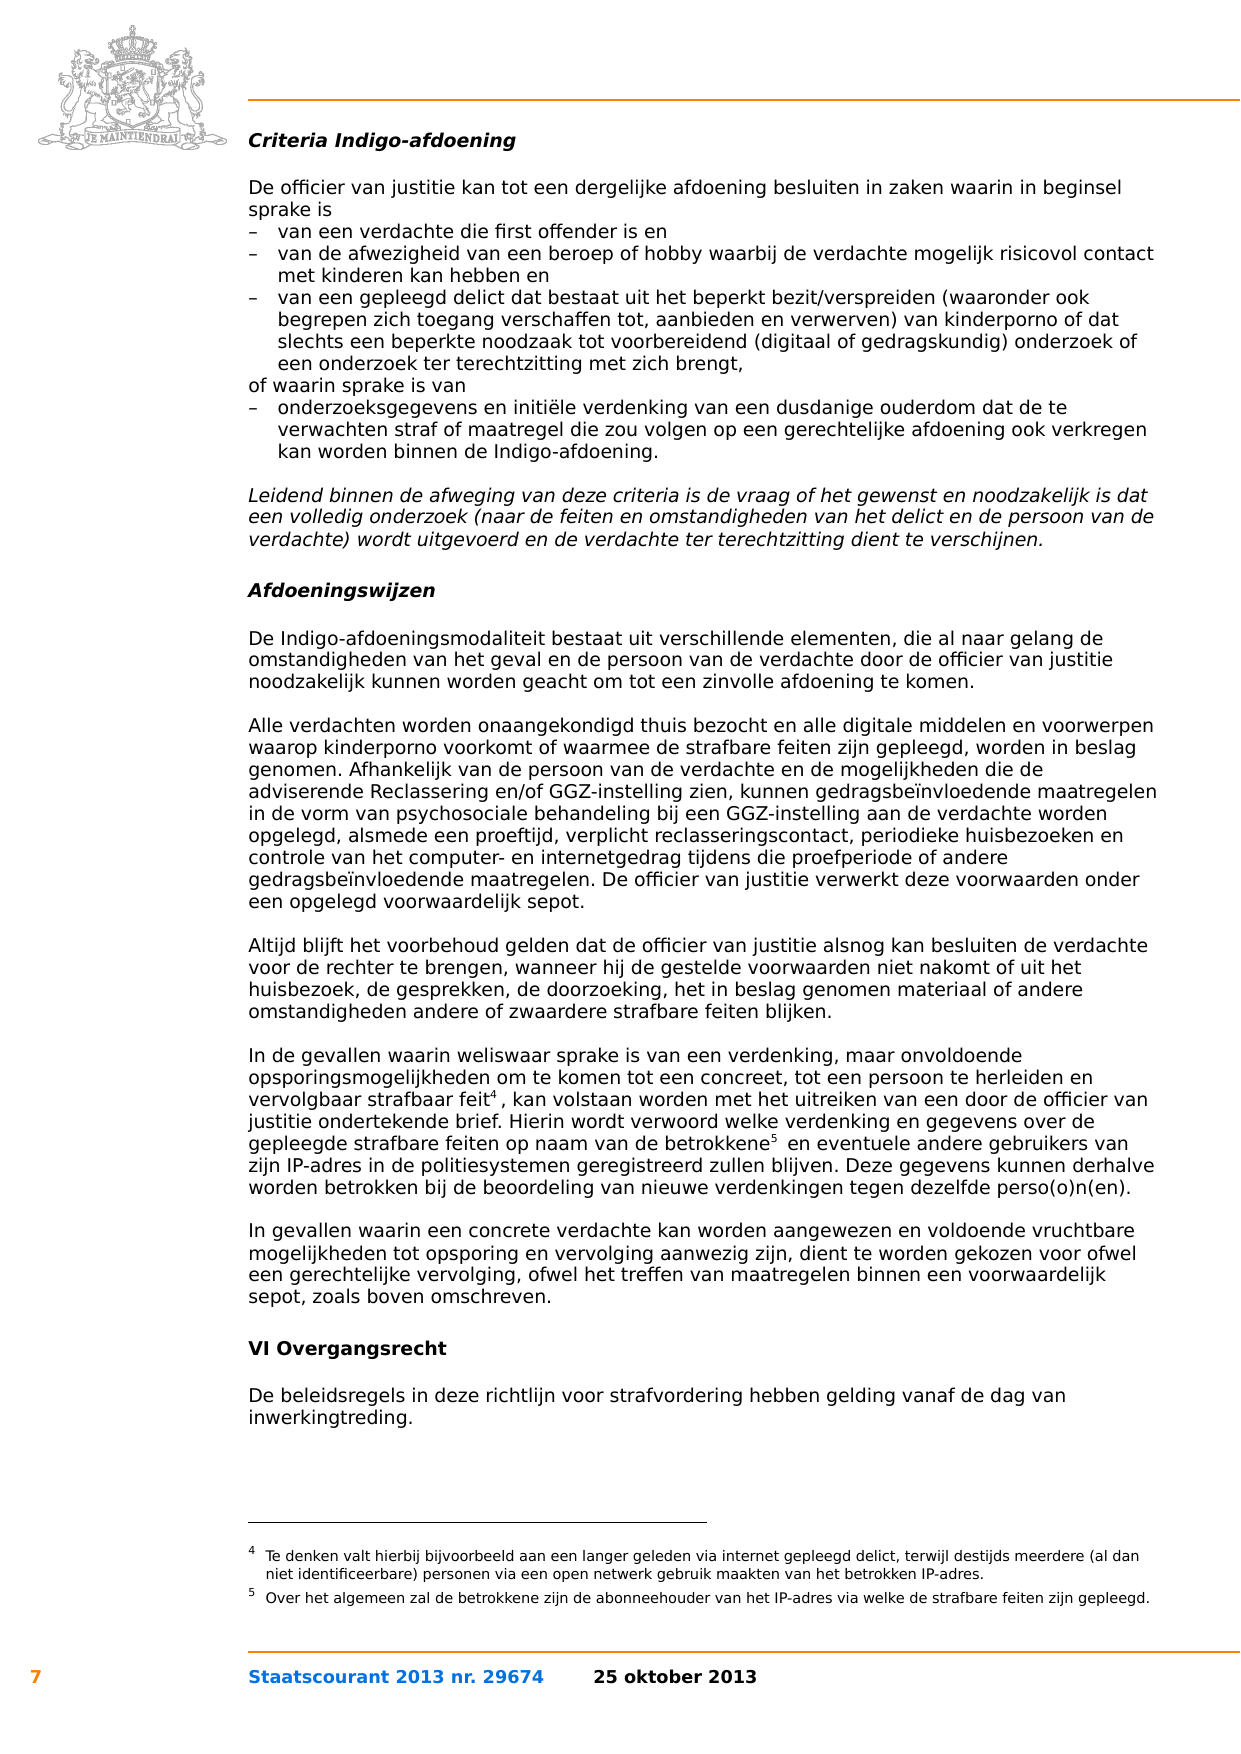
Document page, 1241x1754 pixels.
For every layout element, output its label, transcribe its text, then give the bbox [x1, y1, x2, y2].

subtitle Criteria Indigo-afdoening [248, 130, 1163, 152]
text Altijd blijft het voorbehoud gelden dat de officier van justitie alsnog kan besluiten de verdachte voor de rechter te brengen, wanneer hij de gestelde voorwaarden niet nakomt of uit het huisbezoek, de gesprekken, de doorzoeking, het in beslag genomen materiaal of andere omstandigheden andere of zwaardere strafbare feiten blijken. [248, 935, 1163, 1023]
text In gevallen waarin een concrete verdachte kan worden aangewezen en voldoende vruchtbare mogelijkheden tot opsporing en vervolging aanwezig zijn, dient te worden gekozen voor ofwel een gerechtelijke vervolging, ofwel het treffen van maatregelen binnen een voorwaardelijk sepot, zoals boven omschreven. [248, 1220, 1163, 1308]
text Over het algemeen zal de betrokkene zijn de abonneehouder van het IP-adres via welke de strafbare feiten zijn gepleegd. [248, 1586, 1163, 1608]
subtitle Afdoeningswijzen [248, 580, 1163, 602]
picture [38, 25, 227, 150]
text – van een verdachte die first offender is en [248, 221, 1163, 243]
text Alle verdachten worden onaangekondigd thuis bezocht en alle digitale middelen en voorwerpen waarop kinderporno voorkomt of waarmee de strafbare feiten zijn gepleegd, worden in beslag genomen. Afhankelijk van de persoon van de verdachte en de mogelijkheden die de adviserende Reclassering en/of GGZ-instelling zien, kunnen gedragsbeïnvloedende maatregelen in de vorm van psychosociale behandeling bij een GGZ-instelling aan de verdachte worden opgelegd, alsmede een proeftijd, verplicht reclasseringscontact, periodieke huisbezoeken en controle van het computer- en internetgedrag tijdens die proefperiode of andere gedragsbeïnvloedende maatregelen. De officier van justitie verwerkt deze voorwaarden onder een opgelegd voorwaardelijk sepot. [248, 715, 1163, 913]
text – van de afwezigheid van een beroep of hobby waarbij de verdachte mogelijk risicovol contact met kinderen kan hebben en [248, 243, 1163, 287]
subtitle VI Overgangsrecht [248, 1338, 1163, 1360]
text De Indigo-afdoeningsmodaliteit bestaat uit verschillende elementen, die al naar gelang de omstandigheden van het geval en de persoon van de verdachte door de officier van justitie noodzakelijk kunnen worden geacht om tot een zinvolle afdoening te komen. [248, 627, 1163, 693]
text – van een gepleegd delict dat bestaat uit het beperkt bezit/verspreiden (waaronder ook begrepen zich toegang verschaffen tot, aanbieden en verwerven) van kinderporno of dat slechts een beperkte noodzaak tot voorbereidend (digitaal of gedragskundig) onderzoek of een onderzoek ter terechtzitting met zich brengt, [248, 287, 1163, 375]
text of waarin sprake is van [248, 375, 1163, 397]
text Leidend binnen de afweging van deze criteria is de vraag of het gewenst en noodzakelijk is dat een volledig onderzoek (naar de feiten en omstandigheden van het delict en de persoon van de verdachte) wordt uitgevoerd en de verdachte ter terechtzitting dient te verschijnen. [248, 484, 1163, 550]
text – onderzoeksgegevens en initiële verdenking van een dusdanige ouderdom dat de te verwachten straf of maatregel die zou volgen op een gerechtelijke afdoening ook verkregen kan worden binnen de Indigo-afdoening. [248, 397, 1163, 463]
text De officier van justitie kan tot een dergelijke afdoening besluiten in zaken waarin in beginsel sprake is [248, 177, 1163, 221]
text De beleidsregels in deze richtlijn voor strafvordering hebben gelding vanaf de dag van inwerkingtreding. [248, 1385, 1163, 1429]
text In de gevallen waarin weliswaar sprake is van een verdenking, maar onvoldoende opsporingsmogelijkheden om te komen tot een concreet, tot een persoon te herleiden en vervolgbaar strafbaar feit, kan volstaan worden met het uitreiken van een door de officier van justitie ondertekende brief. Hierin wordt verwoord welke verdenking en gegevens over de gepleegde strafbare feiten op naam van de betrokkene en eventuele andere gebruikers van zijn IP-adres in de politiesystemen geregistreerd zullen blijven. Deze gegevens kunnen derhalve worden betrokken bij de beoordeling van nieuwe verdenkingen tegen dezelfde perso(o)n(en). [248, 1045, 1163, 1198]
text Te denken valt hierbij bijvoorbeeld aan een langer geleden via internet gepleegd delict, terwijl destijds meerdere (al dan niet identificeerbare) personen via een open netwerk gebruik maakten van het betrokken IP-adres. [248, 1544, 1163, 1583]
